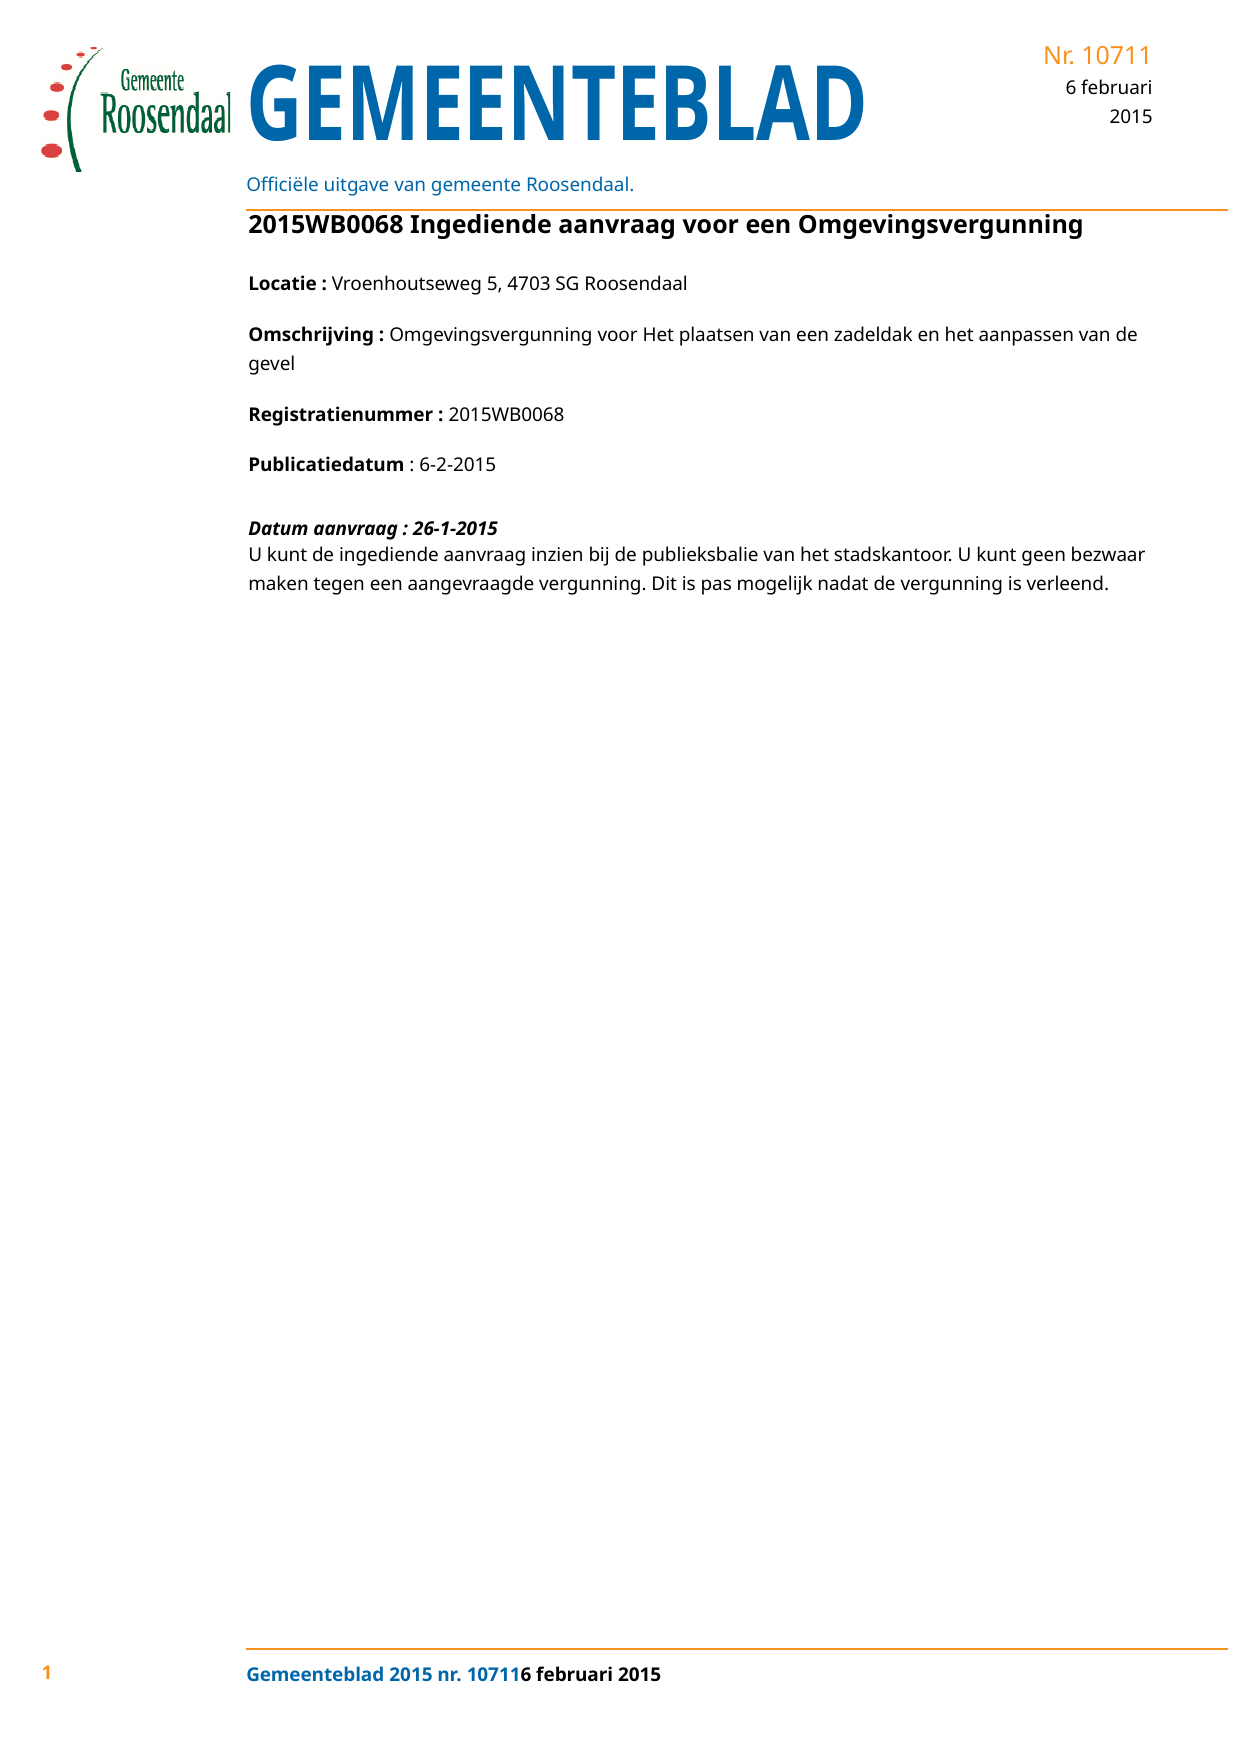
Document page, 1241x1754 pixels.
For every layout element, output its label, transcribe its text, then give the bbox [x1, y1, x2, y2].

text U kunt de ingediende aanvraag inzien bij de publieksbalie van het stadskantoor. U kunt geen bezwaar maken tegen een aangevraagde vergunning. Dit is pas mogelijk nadat de vergunning is verleend. [248, 541, 1152, 596]
text Locatie : Vroenhoutseweg 5, 4703 SG Roosendaal [248, 270, 1152, 296]
picture [41, 47, 231, 172]
text Publicatiedatum : 6-2-2015 [248, 451, 1152, 477]
text Registratienummer : 2015WB0068 [248, 401, 1152, 426]
text Omschrijving : Omgevingsvergunning voor Het plaatsen van een zadeldak en het aanpassen van de gevel [248, 321, 1152, 376]
text Datum aanvraag : 26-1-2015 [248, 515, 1152, 541]
text 2015WB0068 Ingediende aanvraag voor een Omgevingsvergunning [248, 211, 1152, 241]
